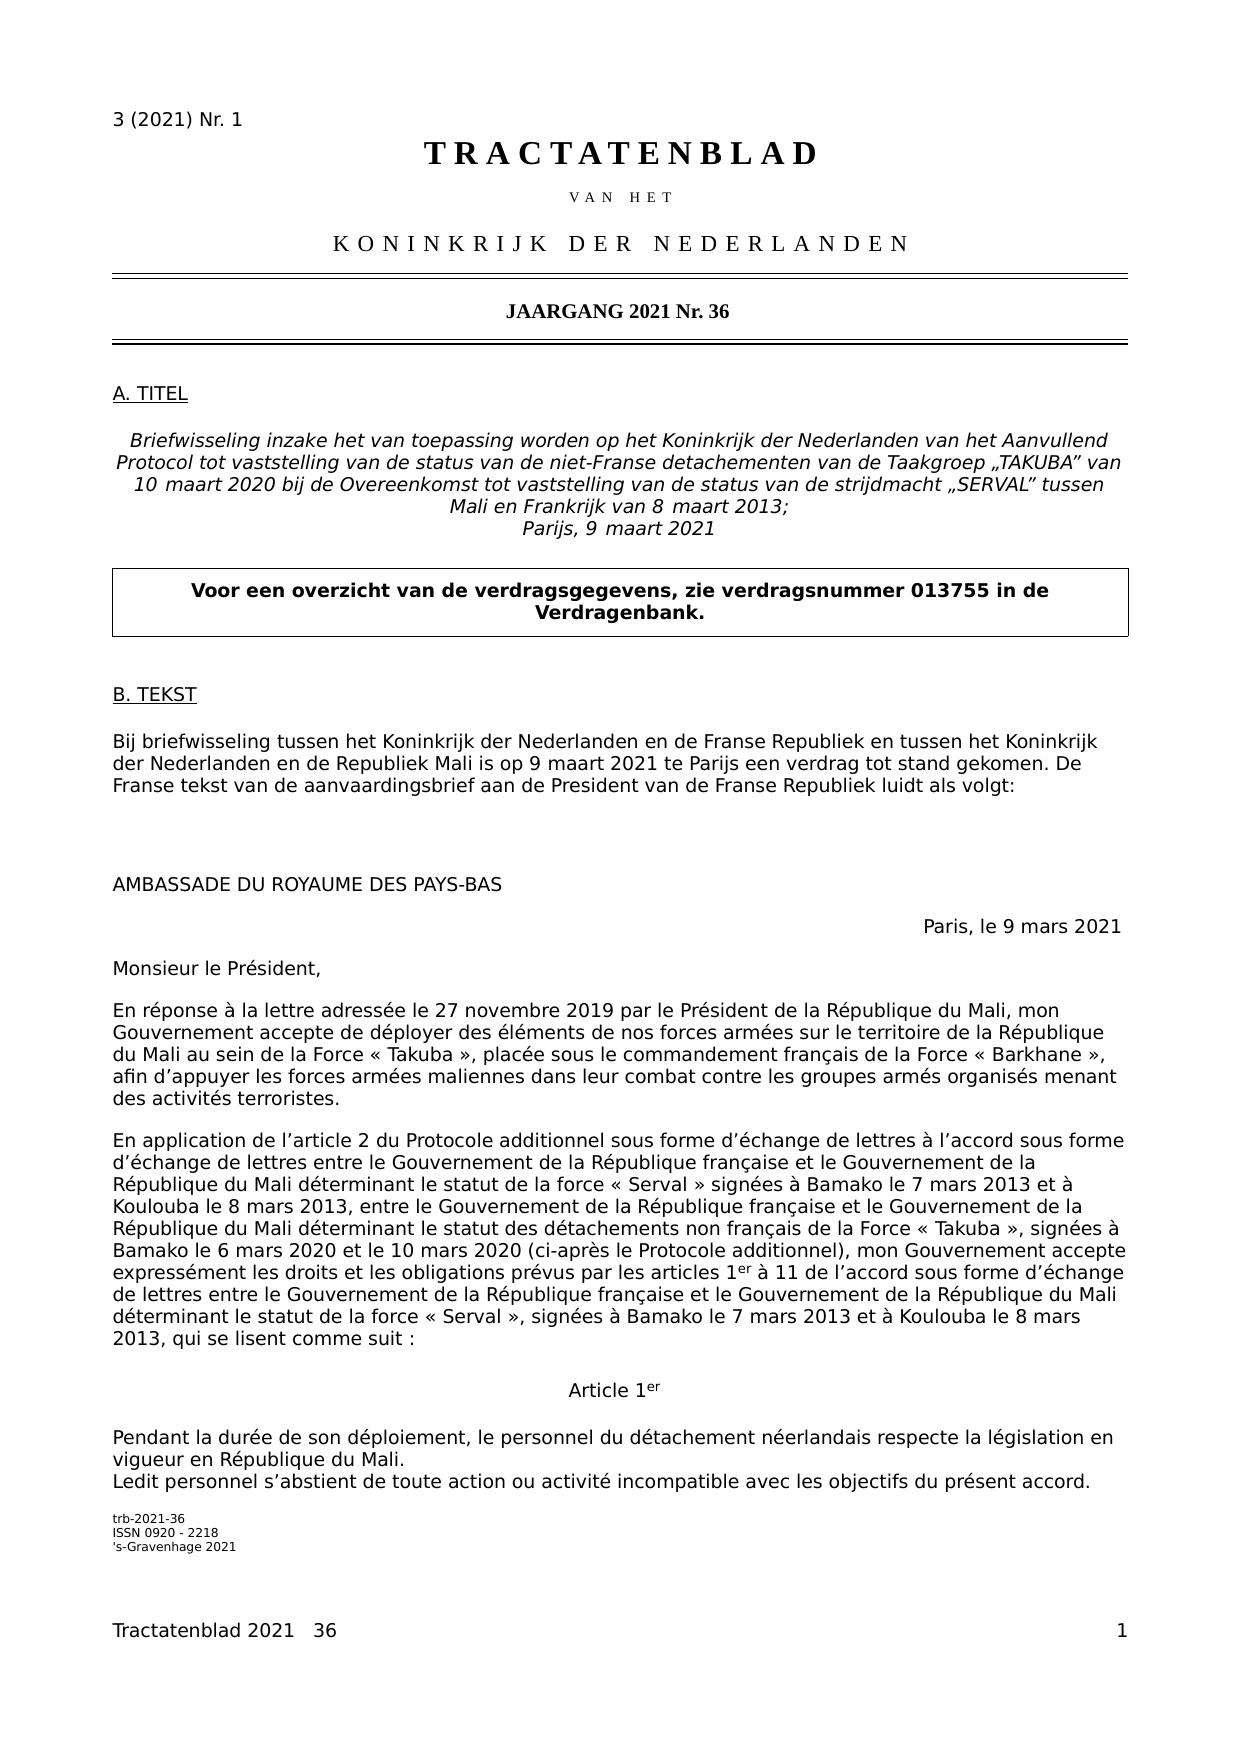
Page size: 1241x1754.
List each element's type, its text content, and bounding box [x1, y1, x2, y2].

text Ledit personnel s’abstient de toute action ou activité incompatible avec les objectifs du présent accord. [112, 1471, 1128, 1492]
text trb-2021-36 [112, 1512, 346, 1526]
text Paris, le 9 mars 2021 [112, 916, 1128, 938]
subtitle A. TITEL [112, 383, 1128, 405]
text En réponse à la lettre adressée le 27 novembre 2019 par le Président de la République du Mali, mon Gouvernement accepte de déployer des éléments de nos forces armées sur le territoire de la République du Mali au sein de la Force « Takuba », placée sous le commandement français de la Force « Barkhane », afin d’appuyer les forces armées maliennes dans leur combat contre les groupes armés organisés menant des activités terroristes. [112, 1000, 1128, 1110]
text 3 (2021) Nr. 1 [112, 109, 1128, 131]
text JAARGANG 2021 Nr. 36 [112, 299, 1128, 323]
text ISSN 0920 - 2218 [112, 1526, 346, 1540]
text KONINKRIJK DER NEDERLANDEN [112, 229, 1128, 256]
subtitle B. TEKST [112, 684, 1128, 706]
text En application de l’article 2 du Protocole additionnel sous forme d’échange de lettres à l’accord sous forme d’échange de lettres entre le Gouvernement de la République française et le Gouvernement de la République du Mali déterminant le statut de la force « Serval » signées à Bamako le 7 mars 2013 et à Koulouba le 8 mars 2013, entre le Gouvernement de la République française et le Gouvernement de la République du Mali déterminant le statut des détachements non français de la Force « Takuba », signées à Bamako le 6 mars 2020 et le 10 mars 2020 (ci-après le Protocole additionnel), mon Gouvernement accepte expressément les droits et les obligations prévus par les articles 1er à 11 de l’accord sous forme d’échange de lettres entre le Gouvernement de la République française et le Gouvernement de la République du Mali déterminant le statut de la force « Serval », signées à Bamako le 7 mars 2013 et à Koulouba le 8 mars 2013, qui se lisent comme suit : [112, 1130, 1128, 1349]
text AMBASSADE DU ROYAUME DES PAYS-BAS [112, 874, 1128, 896]
text TRACTATENBLAD [112, 133, 1128, 172]
text Briefwisseling inzake het van toepassing worden op het Koninkrijk der Nederlanden van het Aanvullend Protocol tot vaststelling van de status van de niet-Franse detachementen van de Taakgroep „TAKUBA” van 10 maart 2020 bij de Overeenkomst tot vaststelling van de status van de strijdmacht „SERVAL” tussen Mali en Frankrijk van 8 maart 2013; [112, 430, 1128, 518]
text VAN HET [112, 189, 1128, 206]
text Pendant la durée de son déploiement, le personnel du détachement néerlandais respecte la législation en vigueur en République du Mali. [112, 1427, 1128, 1471]
text Monsieur le Président, [112, 958, 1128, 980]
text Parijs, 9 maart 2021 [112, 518, 1128, 540]
subtitle Article 1er [112, 1379, 1128, 1402]
text 's-Gravenhage 2021 [112, 1540, 346, 1554]
text Bij briefwisseling tussen het Koninkrijk der Nederlanden en de Franse Republiek en tussen het Koninkrijk der Nederlanden en de Republiek Mali is op 9 maart 2021 te Parijs een verdrag tot stand gekomen. De Franse tekst van de aanvaardingsbrief aan de President van de Franse Republiek luidt als volgt: [112, 731, 1128, 797]
